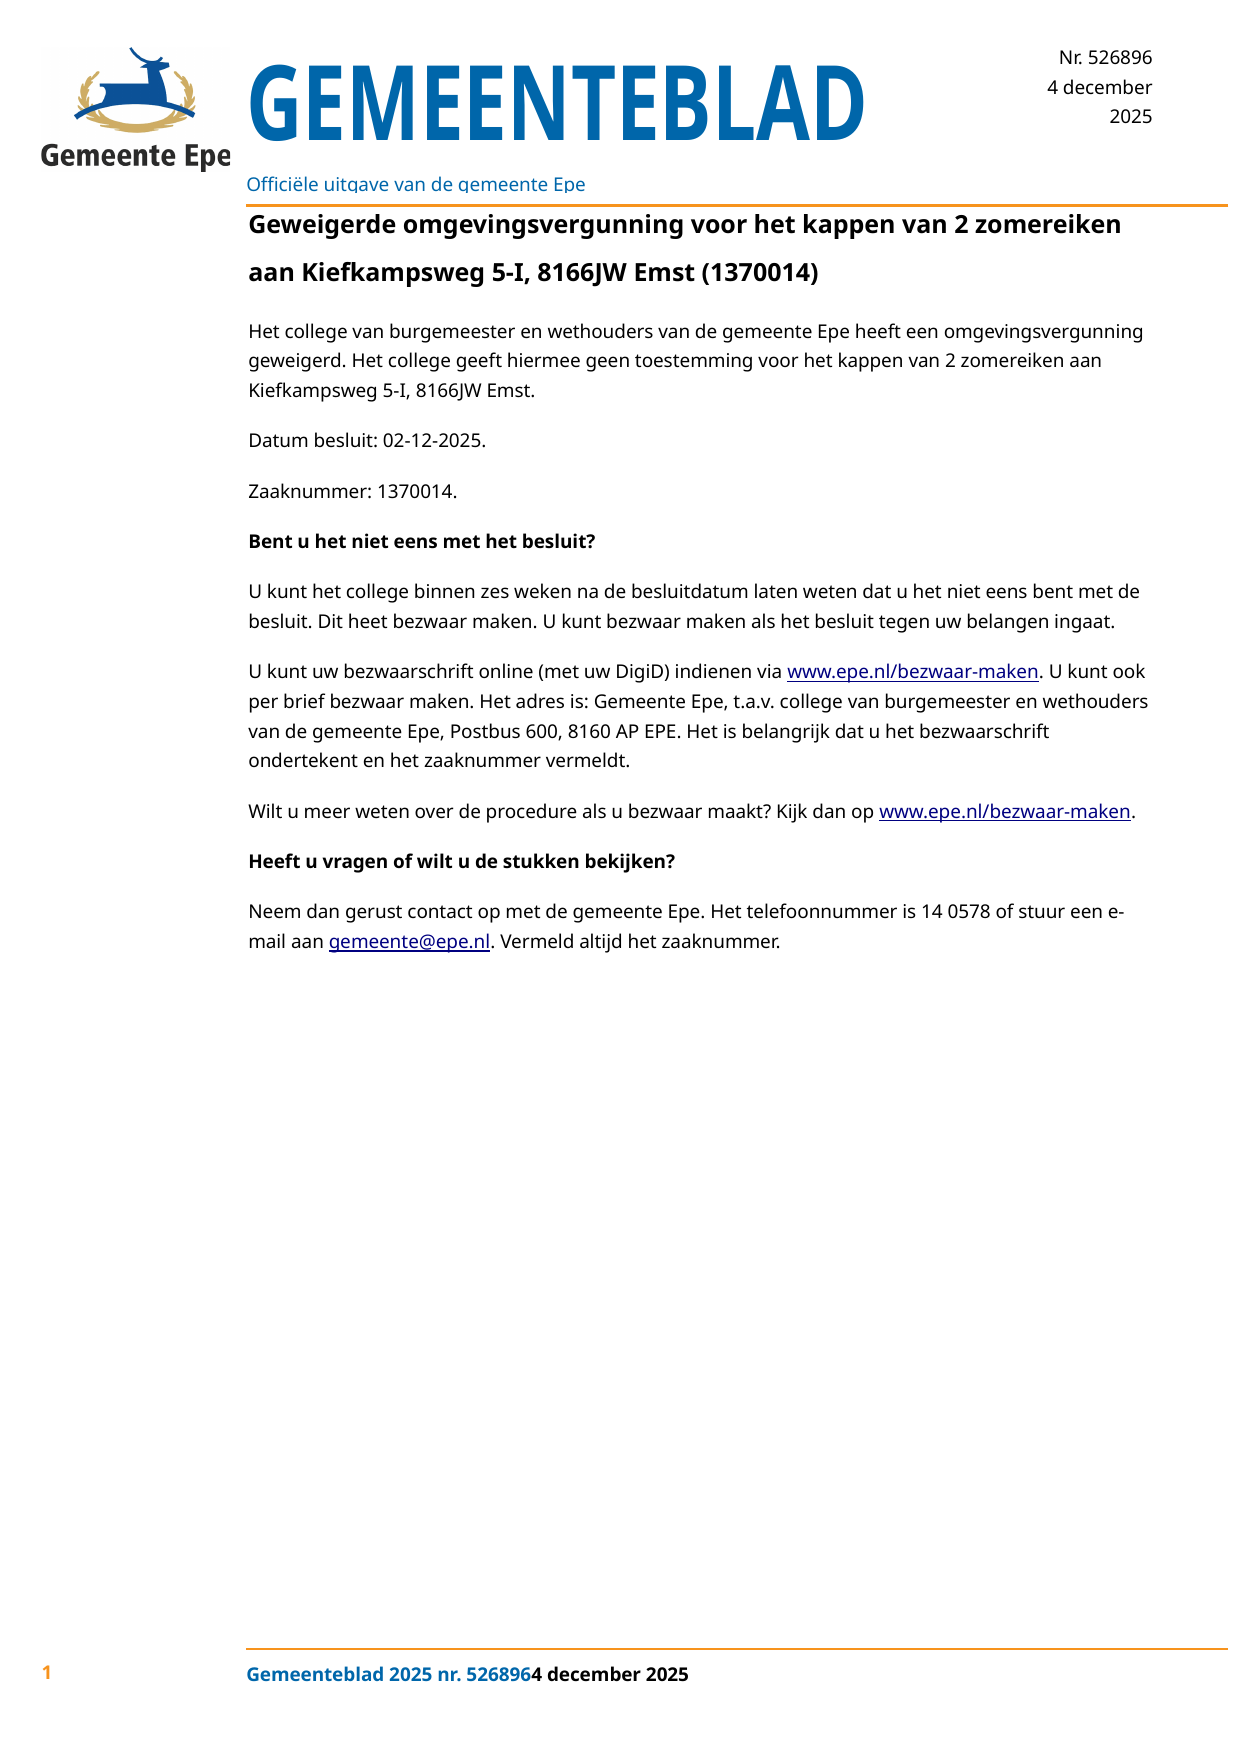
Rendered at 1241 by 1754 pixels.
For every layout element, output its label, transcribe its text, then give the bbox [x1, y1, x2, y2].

text Datum besluit: 02-12-2025. [248, 427, 1152, 453]
text Heeft u vragen of wilt u de stukken bekijken? [248, 848, 1152, 874]
picture [41, 47, 231, 172]
text U kunt uw bezwaarschrift online (met uw DigiD) indienen via www.epe.nl/bezwaar-maken. U kunt ook per brief bezwaar maken. Het adres is: Gemeente Epe, t.a.v. college van burgemeester en wethouders van de gemeente Epe, Postbus 600, 8160 AP EPE. Het is belangrijk dat u het bezwaarschrift ondertekent en het zaaknummer vermeldt. [248, 659, 1152, 773]
text Zaaknummer: 1370014. [248, 478, 1152, 504]
text Wilt u meer weten over de procedure als u bezwaar maakt? Kijk dan op www.epe.nl/bezwaar-maken. [248, 798, 1152, 824]
text Bent u het niet eens met het besluit? [248, 528, 1152, 554]
text Het college van burgemeester en wethouders van de gemeente Epe heeft een omgevingsvergunning geweigerd. Het college geeft hiermee geen toestemming voor het kappen van 2 zomereiken aan Kiefkampsweg 5-I, 8166JW Emst. [248, 318, 1152, 403]
text Geweigerde omgevingsvergunning voor het kappen van 2 zomereiken aan Kiefkampsweg 5-I, 8166JW Emst (1370014) [248, 207, 1152, 288]
text Neem dan gerust contact op met de gemeente Epe. Het telefoonnummer is 14 0578 of stuur een e-mail aan gemeente@epe.nl. Vermeld altijd het zaaknummer. [248, 899, 1152, 954]
text U kunt het college binnen zes weken na de besluitdatum laten weten dat u het niet eens bent met de besluit. Dit heet bezwaar maken. U kunt bezwaar maken als het besluit tegen uw belangen ingaat. [248, 579, 1152, 634]
